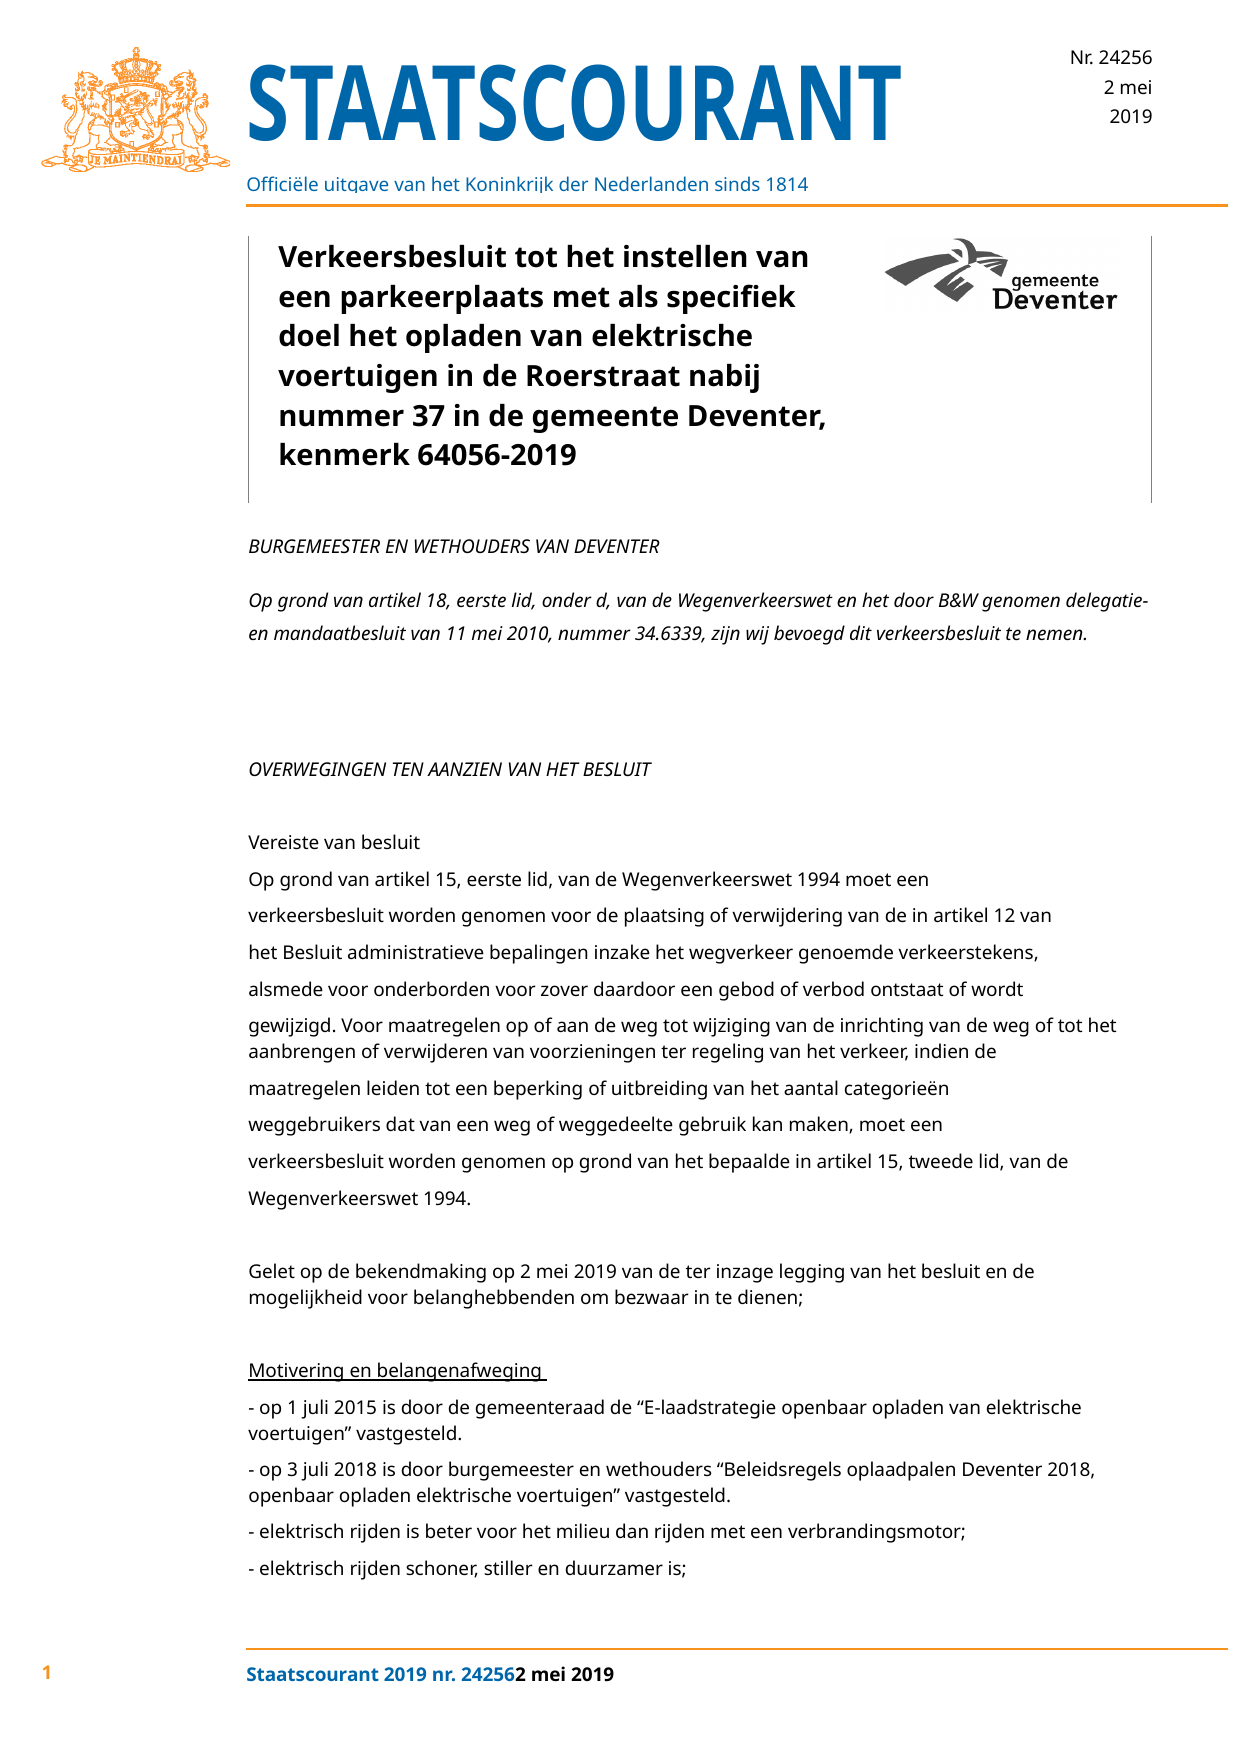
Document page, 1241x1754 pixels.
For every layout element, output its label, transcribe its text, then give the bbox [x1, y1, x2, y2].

picture [41, 47, 231, 172]
picture [882, 236, 1119, 311]
text OVERWEGINGEN TEN AANZIEN VAN HET BESLUIT [248, 756, 1152, 782]
text alsmede voor onderborden voor zover daardoor een gebod of verbod ontstaat of wordt [248, 976, 1152, 1002]
text gewijzigd. Voor maatregelen op of aan de weg tot wijziging van de inrichting van de weg of tot het aanbrengen of verwijderen van voorzieningen ter regeling van het verkeer, indien de [248, 1012, 1152, 1064]
text maatregelen leiden tot een beperking of uitbreiding van het aantal categorieën [248, 1075, 1152, 1101]
text Op grond van artikel 15, eerste lid, van de Wegenverkeerswet 1994 moet een [248, 866, 1152, 892]
text weggebruikers dat van een weg of weggedeelte gebruik kan maken, moet een [248, 1112, 1152, 1137]
text - op 1 juli 2015 is door de gemeenteraad de “E-laadstrategie openbaar opladen van elektrische voertuigen” vastgesteld. [248, 1394, 1152, 1445]
text - elektrisch rijden is beter voor het milieu dan rijden met een verbrandingsmotor; [248, 1519, 1152, 1544]
table_header Verkeersbesluit tot het instellen van een parkeerplaats met als specifiek doel het opladen van elektrische voertuigen in de Roerstraat nabij nummer 37 in de gemeente Deventer, kenmerk 64056-2019 [249, 236, 850, 503]
text verkeersbesluit worden genomen voor de plaatsing of verwijdering van de in artikel 12 van [248, 902, 1152, 928]
text - elektrisch rijden schoner, stiller en duurzamer is; [248, 1555, 1152, 1581]
table_header [850, 236, 1151, 503]
text het Besluit administratieve bepalingen inzake het wegverkeer genoemde verkeerstekens, [248, 939, 1152, 965]
text - op 3 juli 2018 is door burgemeester en wethouders “Beleidsregels oplaadpalen Deventer 2018, openbaar opladen elektrische voertuigen” vastgesteld. [248, 1456, 1152, 1508]
text Gelet op de bekendmaking op 2 mei 2019 van de ter inzage legging van het besluit en de mogelijkheid voor belanghebbenden om bezwaar in te dienen; [248, 1258, 1152, 1310]
text verkeersbesluit worden genomen op grond van het bepaalde in artikel 15, tweede lid, van de [248, 1148, 1152, 1174]
text Wegenverkeerswet 1994. [248, 1185, 1152, 1211]
text Op grond van artikel 18, eerste lid, onder d, van de Wegenverkeerswet en het door B&W genomen delegatie- en mandaatbesluit van 11 mei 2010, nummer 34.6339, zijn wij bevoegd dit verkeersbesluit te nemen. [248, 587, 1152, 646]
text BURGEMEESTER EN WETHOUDERS VAN DEVENTER [248, 533, 1152, 559]
text Motivering en belangenafweging [248, 1357, 1152, 1383]
text Vereiste van besluit [248, 829, 1152, 855]
